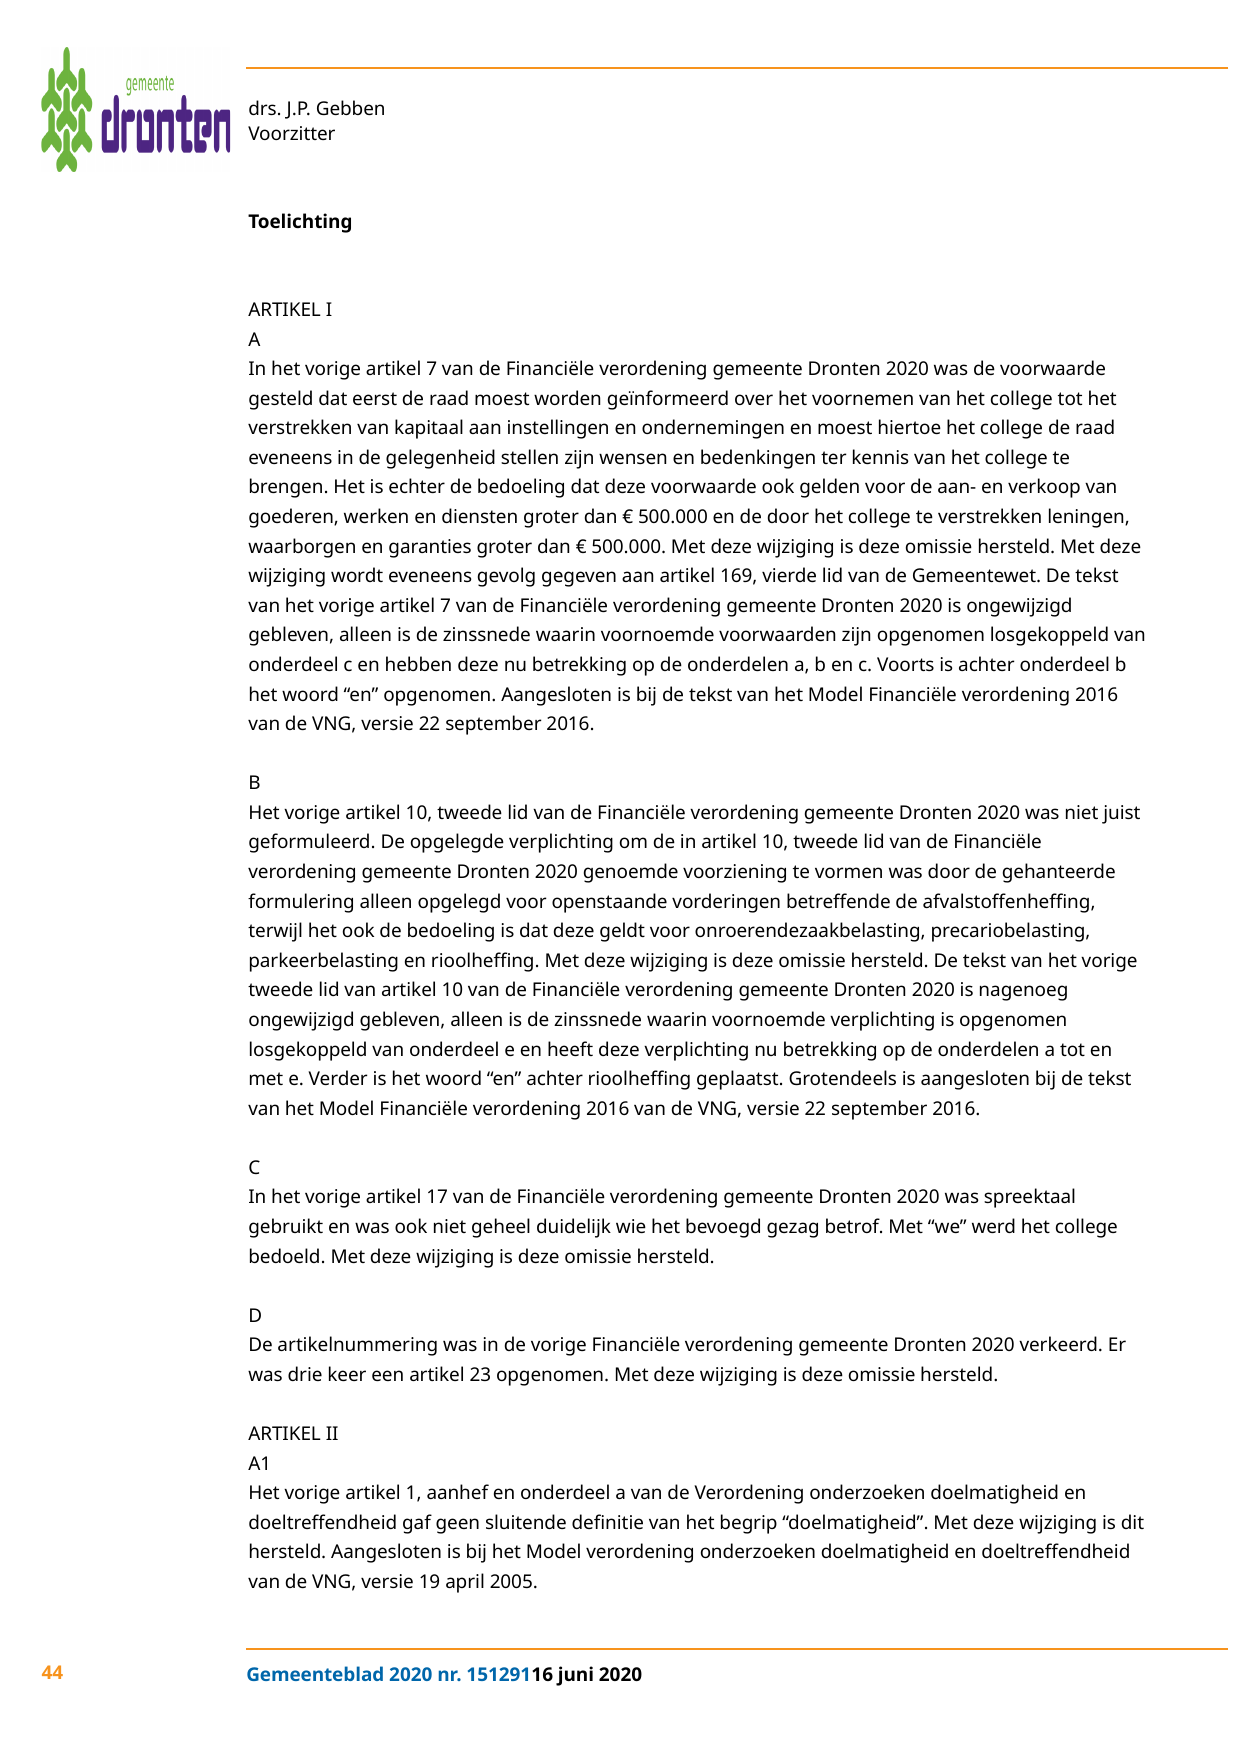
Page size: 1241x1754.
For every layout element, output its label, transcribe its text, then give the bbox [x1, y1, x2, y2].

text A [248, 326, 1152, 351]
text ARTIKEL I [248, 296, 1152, 322]
text A1 [248, 1450, 1152, 1476]
text In het vorige artikel 17 van de Financiële verordening gemeente Dronten 2020 was spreektaal gebruikt en was ook niet geheel duidelijk wie het bevoegd gezag betrof. Met “we” werd het college bedoeld. Met deze wijziging is deze omissie hersteld. [248, 1184, 1152, 1268]
text drs. J.P. Gebben [248, 95, 1152, 121]
text Het vorige artikel 10, tweede lid van de Financiële verordening gemeente Dronten 2020 was niet juist geformuleerd. De opgelegde verplichting om de in artikel 10, tweede lid van de Financiële verordening gemeente Dronten 2020 genoemde voorziening te vormen was door de gehanteerde formulering alleen opgelegd voor openstaande vorderingen betreffende de afvalstoffenheffing, terwijl het ook de bedoeling is dat deze geldt voor onroerendezaakbelasting, precariobelasting, parkeerbelasting en rioolheffing. Met deze wijziging is deze omissie hersteld. De tekst van het vorige tweede lid van artikel 10 van de Financiële verordening gemeente Dronten 2020 is nagenoeg ongewijzigd gebleven, alleen is de zinssnede waarin voornoemde verplichting is opgenomen losgekoppeld van onderdeel e en heeft deze verplichting nu betrekking op de onderdelen a tot en met e. Verder is het woord “en” achter rioolheffing geplaatst. Grotendeels is aangesloten bij de tekst van het Model Financiële verordening 2016 van de VNG, versie 22 september 2016. [248, 799, 1152, 1121]
text De artikelnummering was in de vorige Financiële verordening gemeente Dronten 2020 verkeerd. Er was drie keer een artikel 23 opgenomen. Met deze wijziging is deze omissie hersteld. [248, 1332, 1152, 1387]
text Voorzitter [248, 121, 1152, 146]
text B [248, 769, 1152, 795]
text ARTIKEL II [248, 1420, 1152, 1446]
text D [248, 1302, 1152, 1328]
text Toelichting [248, 198, 1152, 237]
picture [41, 47, 231, 172]
text In het vorige artikel 7 van de Financiële verordening gemeente Dronten 2020 was de voorwaarde gesteld dat eerst de raad moest worden geïnformeerd over het voornemen van het college tot het verstrekken van kapitaal aan instellingen en ondernemingen en moest hiertoe het college de raad eveneens in de gelegenheid stellen zijn wensen en bedenkingen ter kennis van het college te brengen. Het is echter de bedoeling dat deze voorwaarde ook gelden voor de aan- en verkoop van goederen, werken en diensten groter dan € 500.000 en de door het college te verstrekken leningen, waarborgen en garanties groter dan € 500.000. Met deze wijziging is deze omissie hersteld. Met deze wijziging wordt eveneens gevolg gegeven aan artikel 169, vierde lid van de Gemeentewet. De tekst van het vorige artikel 7 van de Financiële verordening gemeente Dronten 2020 is ongewijzigd gebleven, alleen is de zinssnede waarin voornoemde voorwaarden zijn opgenomen losgekoppeld van onderdeel c en hebben deze nu betrekking op de onderdelen a, b en c. Voorts is achter onderdeel b het woord “en” opgenomen. Aangesloten is bij de tekst van het Model Financiële verordening 2016 van de VNG, versie 22 september 2016. [248, 355, 1152, 736]
text C [248, 1154, 1152, 1180]
text Het vorige artikel 1, aanhef en onderdeel a van de Verordening onderzoeken doelmatigheid en doeltreffendheid gaf geen sluitende definitie van het begrip “doelmatigheid”. Met deze wijziging is dit hersteld. Aangesloten is bij het Model verordening onderzoeken doelmatigheid en doeltreffendheid van de VNG, versie 19 april 2005. [248, 1479, 1152, 1594]
